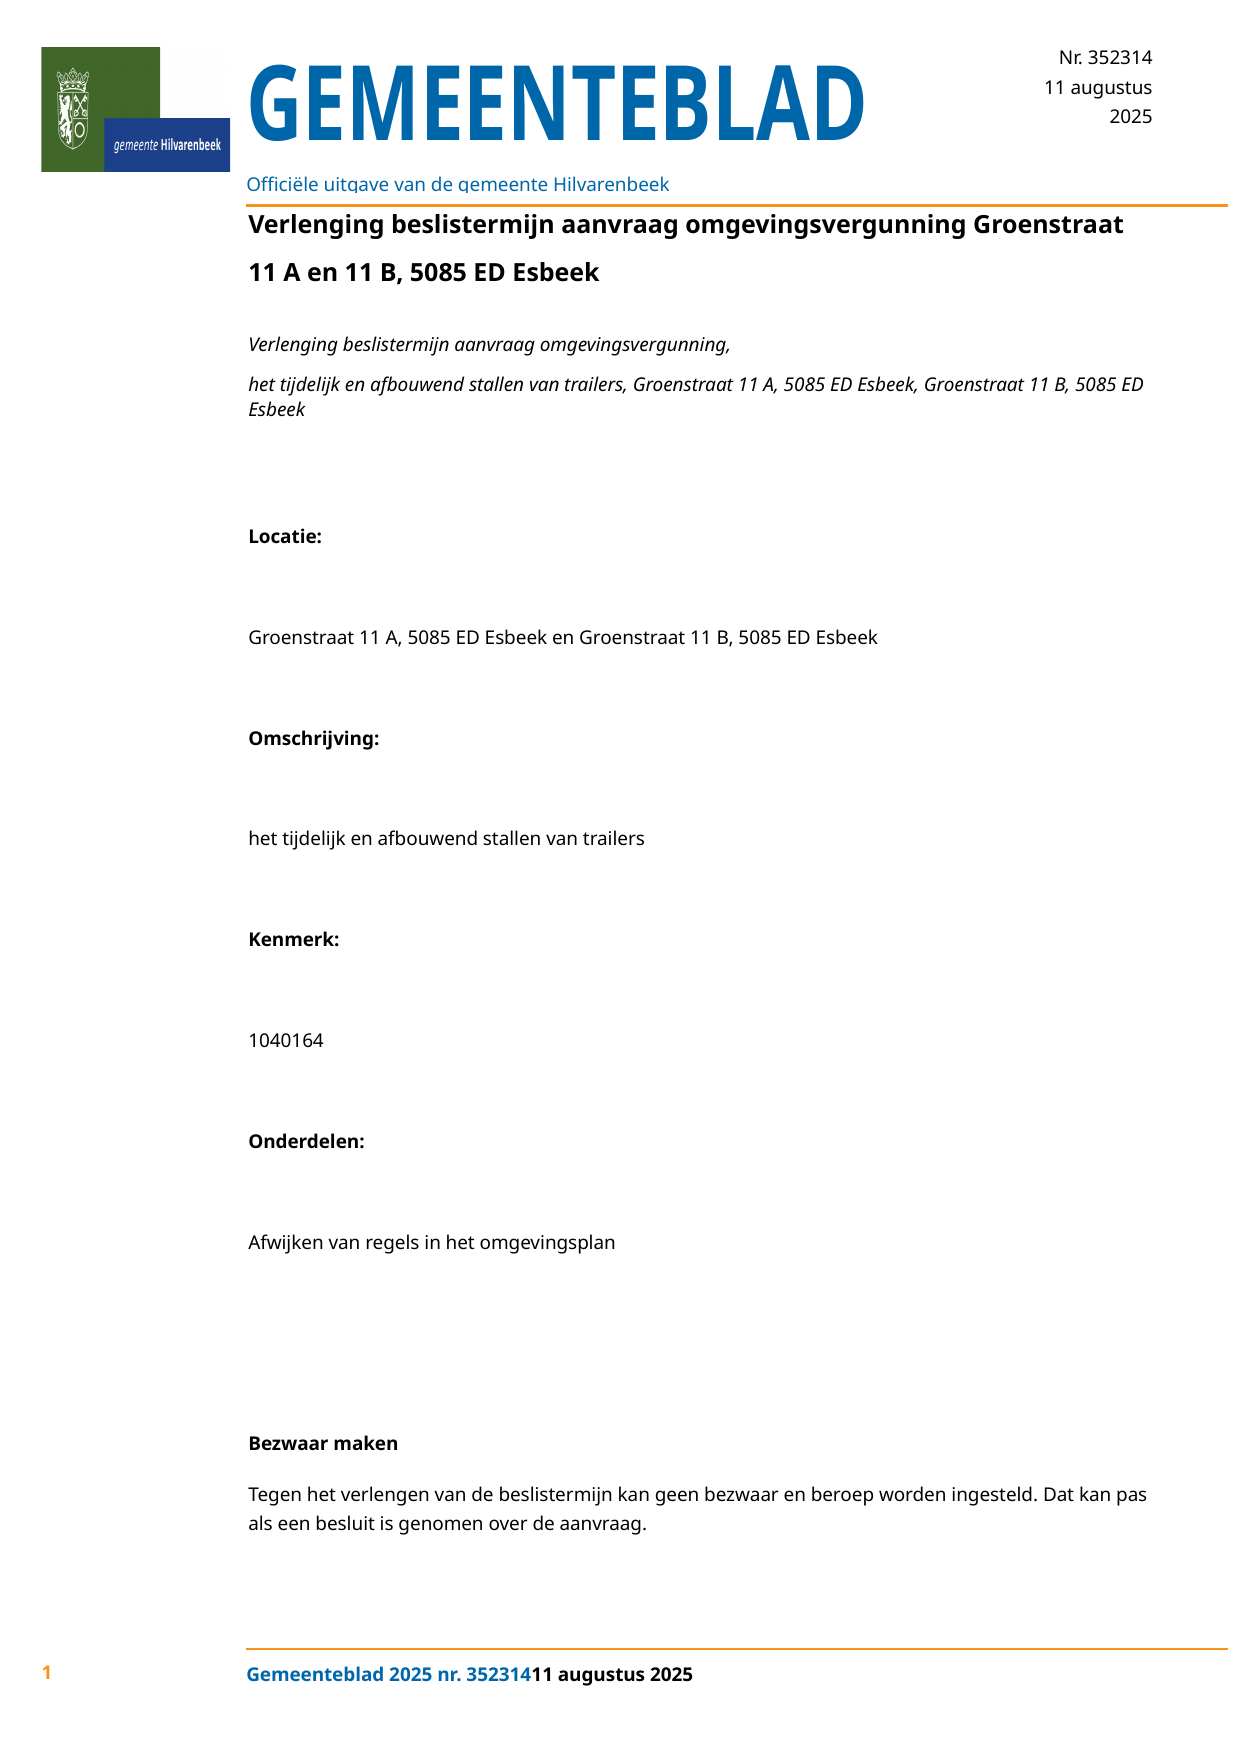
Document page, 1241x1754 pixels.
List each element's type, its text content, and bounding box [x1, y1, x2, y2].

text Verlenging beslistermijn aanvraag omgevingsvergunning, [248, 331, 1152, 357]
text Kenmerk: [248, 926, 1152, 952]
picture [41, 47, 231, 172]
text Afwijken van regels in het omgevingsplan [248, 1229, 1152, 1254]
text 1040164 [248, 1027, 1152, 1053]
text het tijdelijk en afbouwend stallen van trailers [248, 826, 1152, 851]
text Omschrijving: [248, 725, 1152, 750]
text Onderdelen: [248, 1128, 1152, 1154]
text Bezwaar maken [248, 1431, 1152, 1456]
text Groenstraat 11 A, 5085 ED Esbeek en Groenstraat 11 B, 5085 ED Esbeek [248, 624, 1152, 649]
text Tegen het verlengen van de beslistermijn kan geen bezwaar en beroep worden ingesteld. Dat kan pas als een besluit is genomen over de aanvraag. [248, 1481, 1152, 1536]
text Verlenging beslistermijn aanvraag omgevingsvergunning Groenstraat 11 A en 11 B, 5085 ED Esbeek [248, 207, 1152, 288]
text het tijdelijk en afbouwend stallen van trailers, Groenstraat 11 A, 5085 ED Esbeek, Groenstraat 11 B, 5085 ED Esbeek [248, 371, 1152, 422]
text Locatie: [248, 523, 1152, 549]
